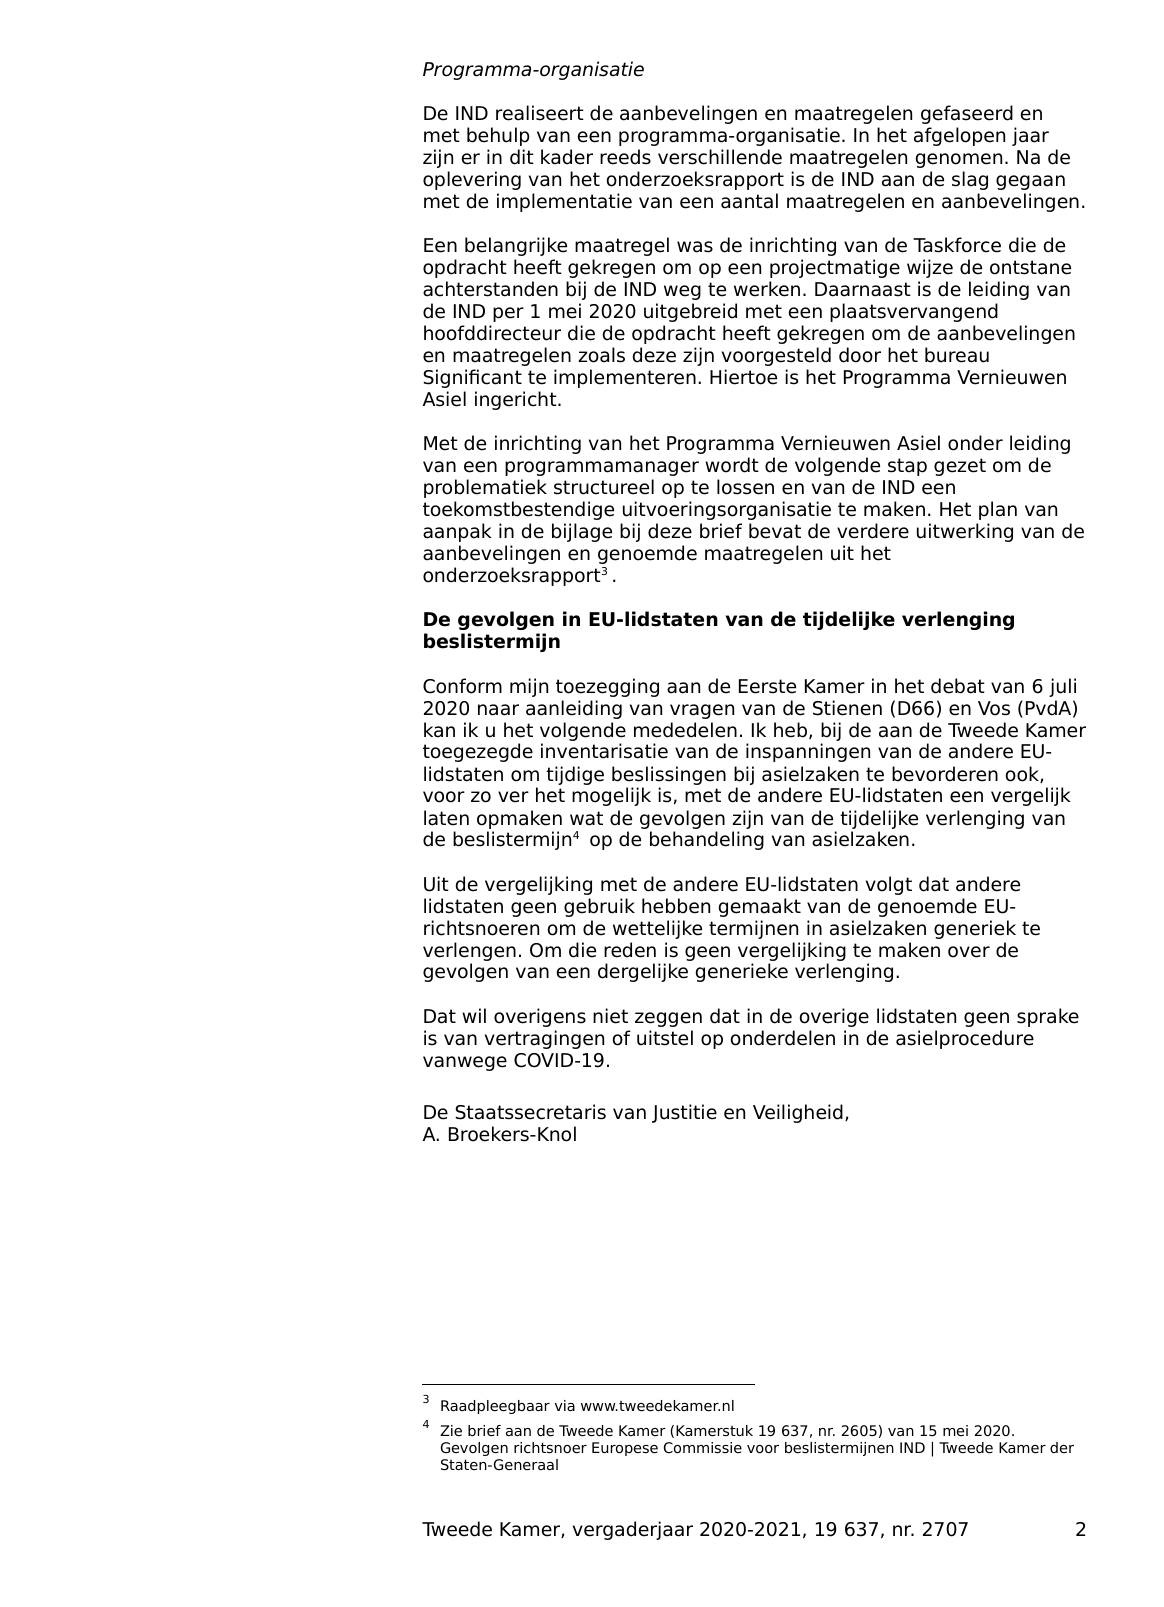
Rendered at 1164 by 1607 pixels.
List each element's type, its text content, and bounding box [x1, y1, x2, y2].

text De IND realiseert de aanbevelingen en maatregelen gefaseerd en met behulp van een programma-organisatie. In het afgelopen jaar zijn er in dit kader reeds verschillende maatregelen genomen. Na de oplevering van het onderzoeksrapport is de IND aan de slag gegaan met de implementatie van een aantal maatregelen en aanbevelingen. [422, 103, 1087, 213]
text Dat wil overigens niet zeggen dat in de overige lidstaten geen sprake is van vertragingen of uitstel op onderdelen in de asielprocedure vanwege COVID-19. [422, 1006, 1087, 1072]
text Raadpleegbaar via www.tweedekamer.nl [422, 1393, 1087, 1416]
text Uit de vergelijking met de andere EU-lidstaten volgt dat andere lidstaten geen gebruik hebben gemaakt van de genoemde EU-richtsnoeren om de wettelijke termijnen in asielzaken generiek te verlengen. Om die reden is geen vergelijking te maken over de gevolgen van een dergelijke generieke verlenging. [422, 873, 1087, 983]
text Een belangrijke maatregel was de inrichting van de Taskforce die de opdracht heeft gekregen om op een projectmatige wijze de ontstane achterstanden bij de IND weg te werken. Daarnaast is de leiding van de IND per 1 mei 2020 uitgebreid met een plaatsvervangend hoofddirecteur die de opdracht heeft gekregen om de aanbevelingen en maatregelen zoals deze zijn voorgesteld door het bureau Significant te implementeren. Hiertoe is het Programma Vernieuwen Asiel ingericht. [422, 235, 1087, 411]
subtitle De gevolgen in EU-lidstaten van de tijdelijke verlenging beslistermijn [422, 609, 1087, 653]
text Met de inrichting van het Programma Vernieuwen Asiel onder leiding van een programmamanager wordt de volgende stap gezet om de problematiek structureel op te lossen en van de IND een toekomstbestendige uitvoeringsorganisatie te maken. Het plan van aanpak in de bijlage bij deze brief bevat de verdere uitwerking van de aanbevelingen en genoemde maatregelen uit het onderzoeksrapport. [422, 433, 1087, 587]
text Conform mijn toezegging aan de Eerste Kamer in het debat van 6 juli 2020 naar aanleiding van vragen van de Stienen (D66) en Vos (PvdA) kan ik u het volgende mededelen. Ik heb, bij de aan de Tweede Kamer toegezegde inventarisatie van de inspanningen van de andere EU-lidstaten om tijdige beslissingen bij asielzaken te bevorderen ook, voor zo ver het mogelijk is, met de andere EU-lidstaten een vergelijk laten opmaken wat de gevolgen zijn van de tijdelijke verlenging van de beslistermijn op de behandeling van asielzaken. [422, 676, 1087, 851]
text Zie brief aan de Tweede Kamer (Kamerstuk 19 637, nr. 2605) van 15 mei 2020. Gevolgen richtsnoer Europese Commissie voor beslistermijnen IND | Tweede Kamer der Staten-Generaal [422, 1418, 1087, 1474]
text De Staatssecretaris van Justitie en Veiligheid, A. Broekers-Knol [422, 1102, 1087, 1146]
subtitle Programma-organisatie [422, 59, 1087, 81]
